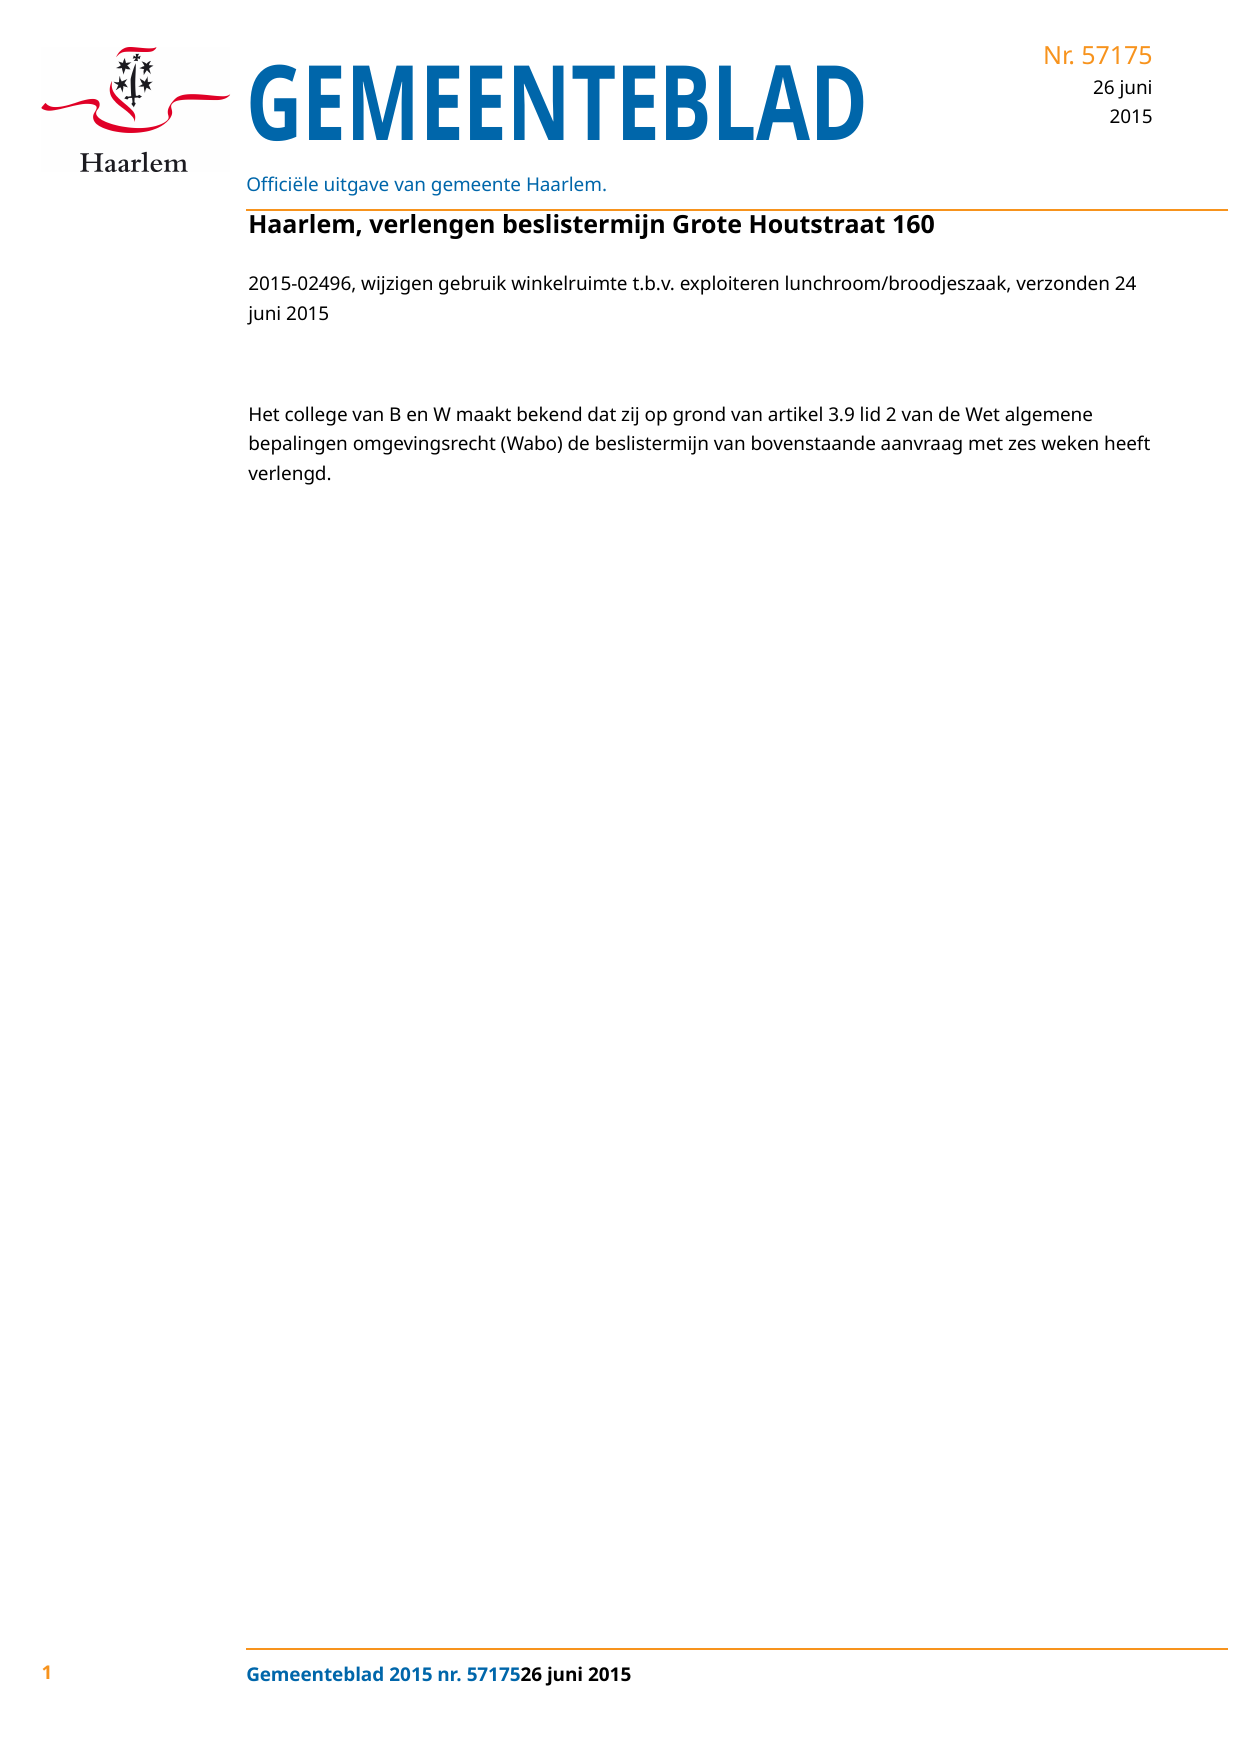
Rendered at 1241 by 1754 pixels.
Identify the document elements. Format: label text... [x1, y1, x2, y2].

text 2015-02496, wijzigen gebruik winkelruimte t.b.v. exploiteren lunchroom/broodjeszaak, verzonden 24 juni 2015 [248, 270, 1152, 326]
picture [41, 47, 231, 172]
text Haarlem, verlengen beslistermijn Grote Houtstraat 160 [248, 211, 1152, 241]
text Het college van B en W maakt bekend dat zij op grond van artikel 3.9 lid 2 van de Wet algemene bepalingen omgevingsrecht (Wabo) de beslistermijn van bovenstaande aanvraag met zes weken heeft verlengd. [248, 401, 1152, 486]
